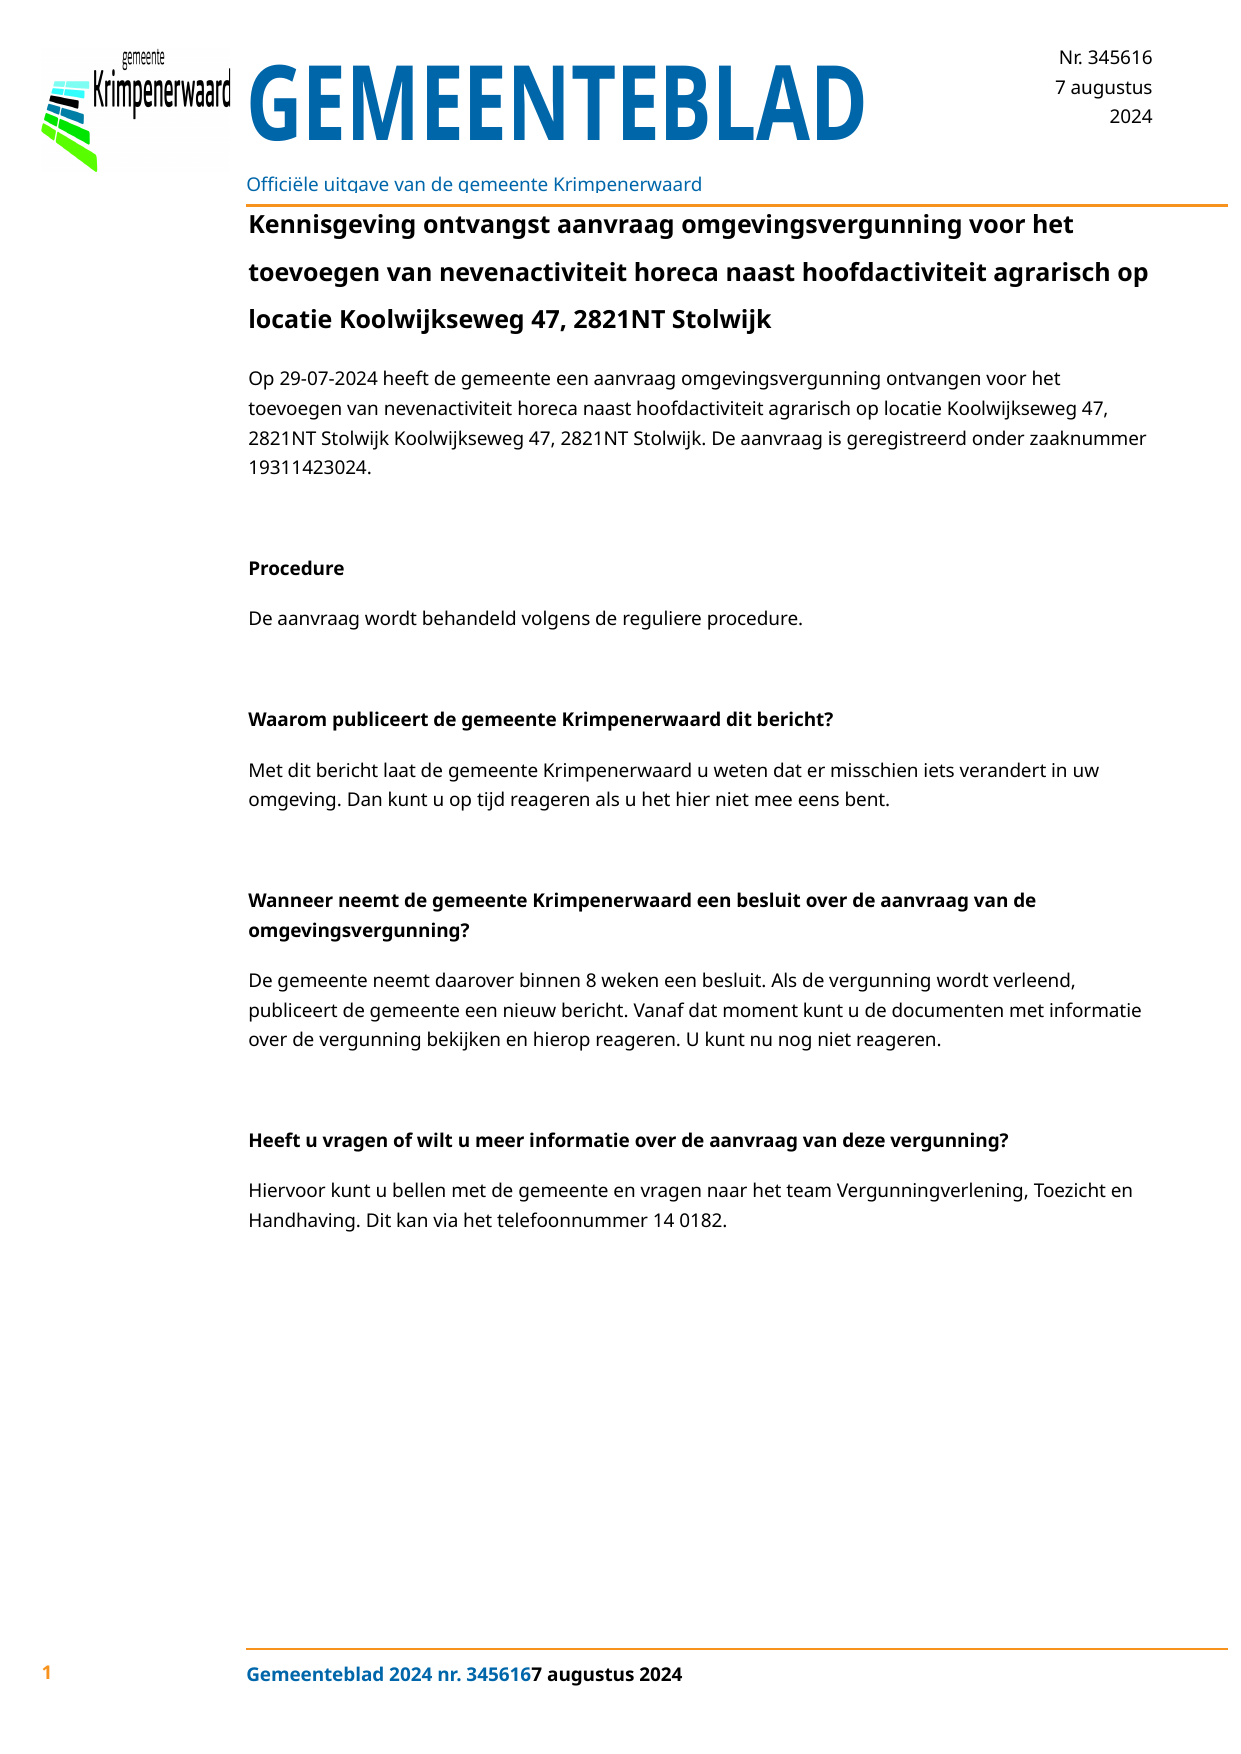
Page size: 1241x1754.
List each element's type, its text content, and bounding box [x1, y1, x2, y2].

text Wanneer neemt de gemeente Krimpenerwaard een besluit over de aanvraag van de omgevingsvergunning? [248, 887, 1152, 942]
text Waarom publiceert de gemeente Krimpenerwaard dit bericht? [248, 706, 1152, 732]
text De gemeente neemt daarover binnen 8 weken een besluit. Als de vergunning wordt verleend, publiceert de gemeente een nieuw bericht. Vanaf dat moment kunt u de documenten met informatie over de vergunning bekijken en hierop reageren. U kunt nu nog niet reageren. [248, 967, 1152, 1052]
text Op 29-07-2024 heeft de gemeente een aanvraag omgevingsvergunning ontvangen voor het toevoegen van nevenactiviteit horeca naast hoofdactiviteit agrarisch op locatie Koolwijkseweg 47, 2821NT Stolwijk Koolwijkseweg 47, 2821NT Stolwijk. De aanvraag is geregistreerd onder zaaknummer 19311423024. [248, 366, 1152, 480]
text De aanvraag wordt behandeld volgens de reguliere procedure. [248, 606, 1152, 631]
text Kennisgeving ontvangst aanvraag omgevingsvergunning voor het toevoegen van nevenactiviteit horeca naast hoofdactiviteit agrarisch op locatie Koolwijkseweg 47, 2821NT Stolwijk [248, 207, 1152, 336]
text Heeft u vragen of wilt u meer informatie over de aanvraag van deze vergunning? [248, 1127, 1152, 1153]
picture [41, 47, 231, 172]
text Met dit bericht laat de gemeente Krimpenerwaard u weten dat er misschien iets verandert in uw omgeving. Dan kunt u op tijd reageren als u het hier niet mee eens bent. [248, 757, 1152, 812]
text Hiervoor kunt u bellen met de gemeente en vragen naar het team Vergunningverlening, Toezicht en Handhaving. Dit kan via het telefoonnummer 14 0182. [248, 1178, 1152, 1233]
text Procedure [248, 555, 1152, 581]
